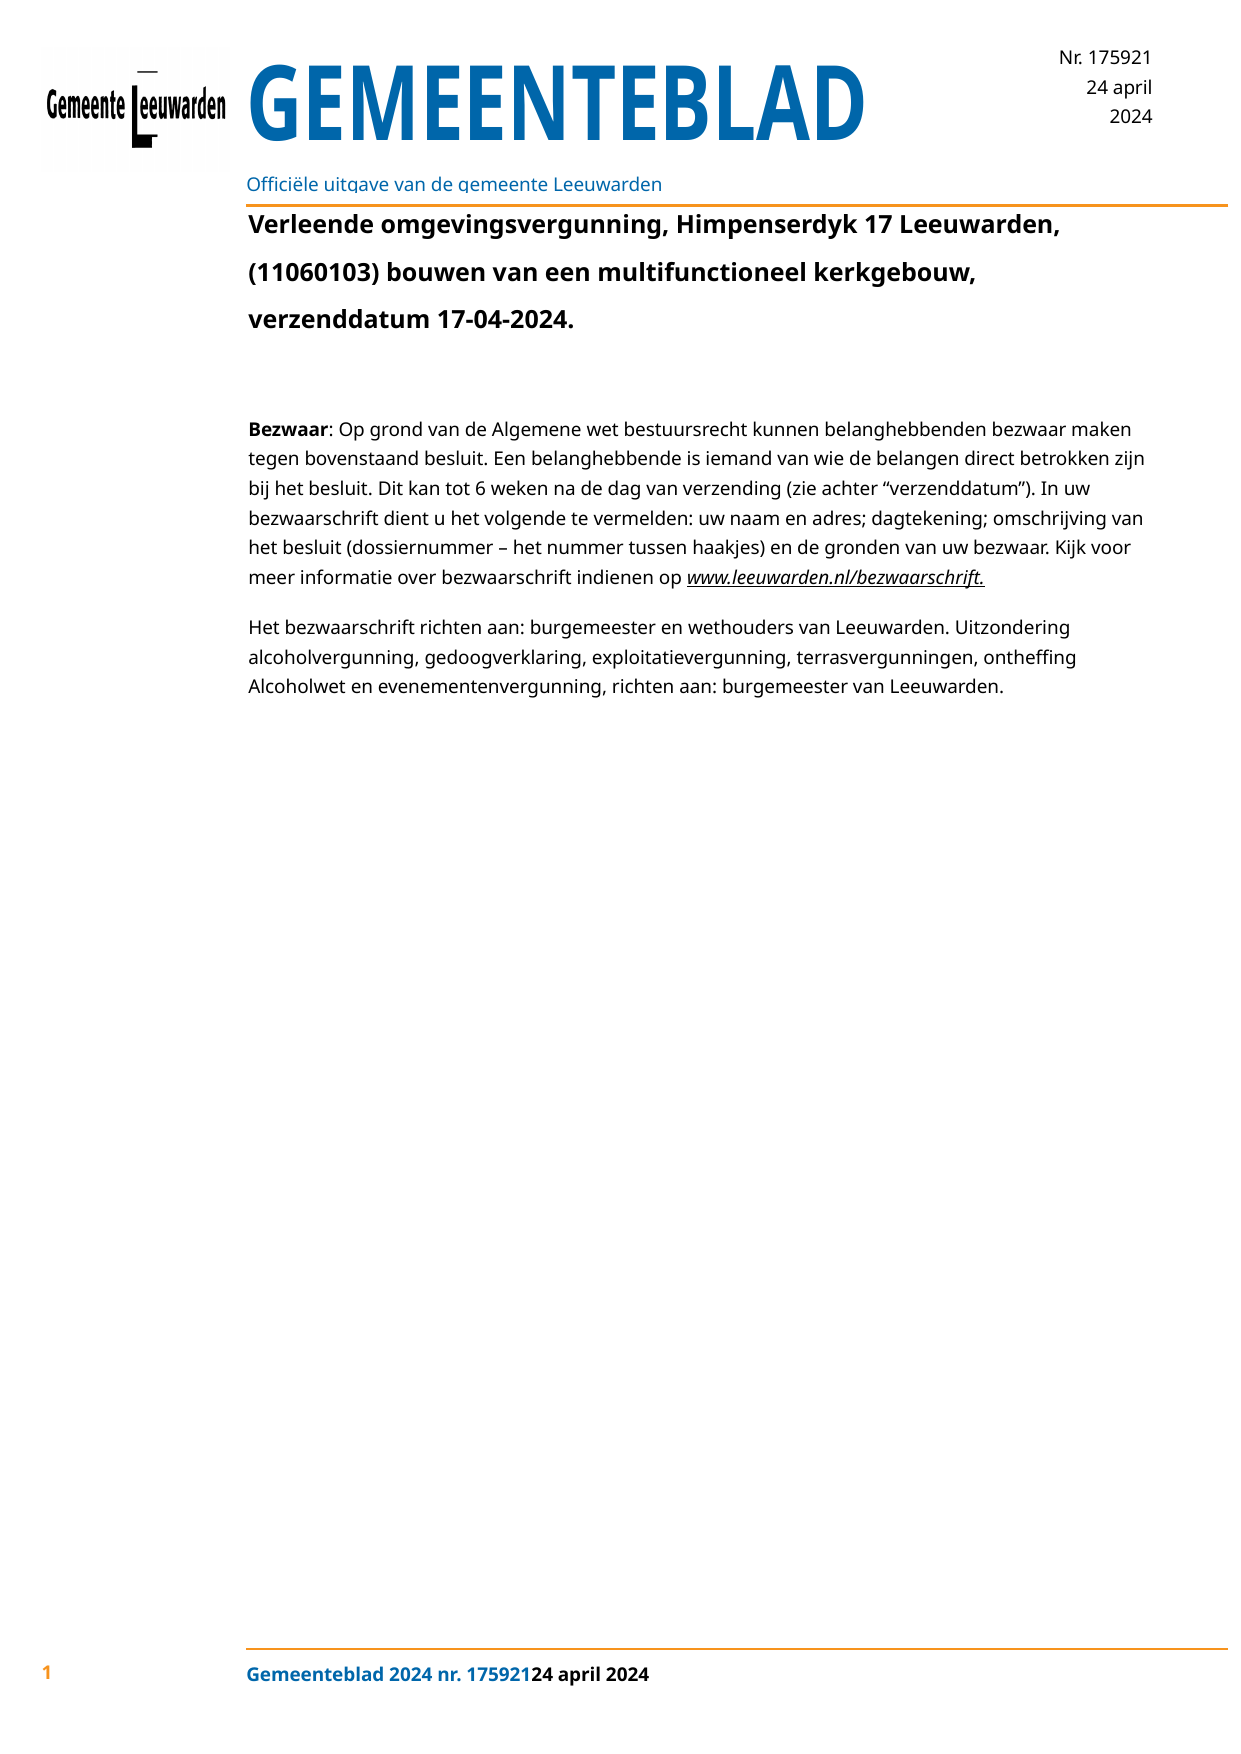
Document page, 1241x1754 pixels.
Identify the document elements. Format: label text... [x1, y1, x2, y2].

text Bezwaar: Op grond van de Algemene wet bestuursrecht kunnen belanghebbenden bezwaar maken tegen bovenstaand besluit. Een belanghebbende is iemand van wie de belangen direct betrokken zijn bij het besluit. Dit kan tot 6 weken na de dag van verzending (zie achter “verzenddatum”). In uw bezwaarschrift dient u het volgende te vermelden: uw naam en adres; dagtekening; omschrijving van het besluit (dossiernummer – het nummer tussen haakjes) en de gronden van uw bezwaar. Kijk voor meer informatie over bezwaarschrift indienen op www.leeuwarden.nl/bezwaarschrift. [248, 416, 1152, 589]
text Verleende omgevingsvergunning, Himpenserdyk 17 Leeuwarden, (11060103) bouwen van een multifunctioneel kerkgebouw, verzenddatum 17-04-2024. [248, 207, 1152, 336]
picture [41, 47, 231, 172]
text Het bezwaarschrift richten aan: burgemeester en wethouders van Leeuwarden. Uitzondering alcoholvergunning, gedoogverklaring, exploitatievergunning, terrasvergunningen, ontheffing Alcoholwet en evenementenvergunning, richten aan: burgemeester van Leeuwarden. [248, 614, 1152, 699]
